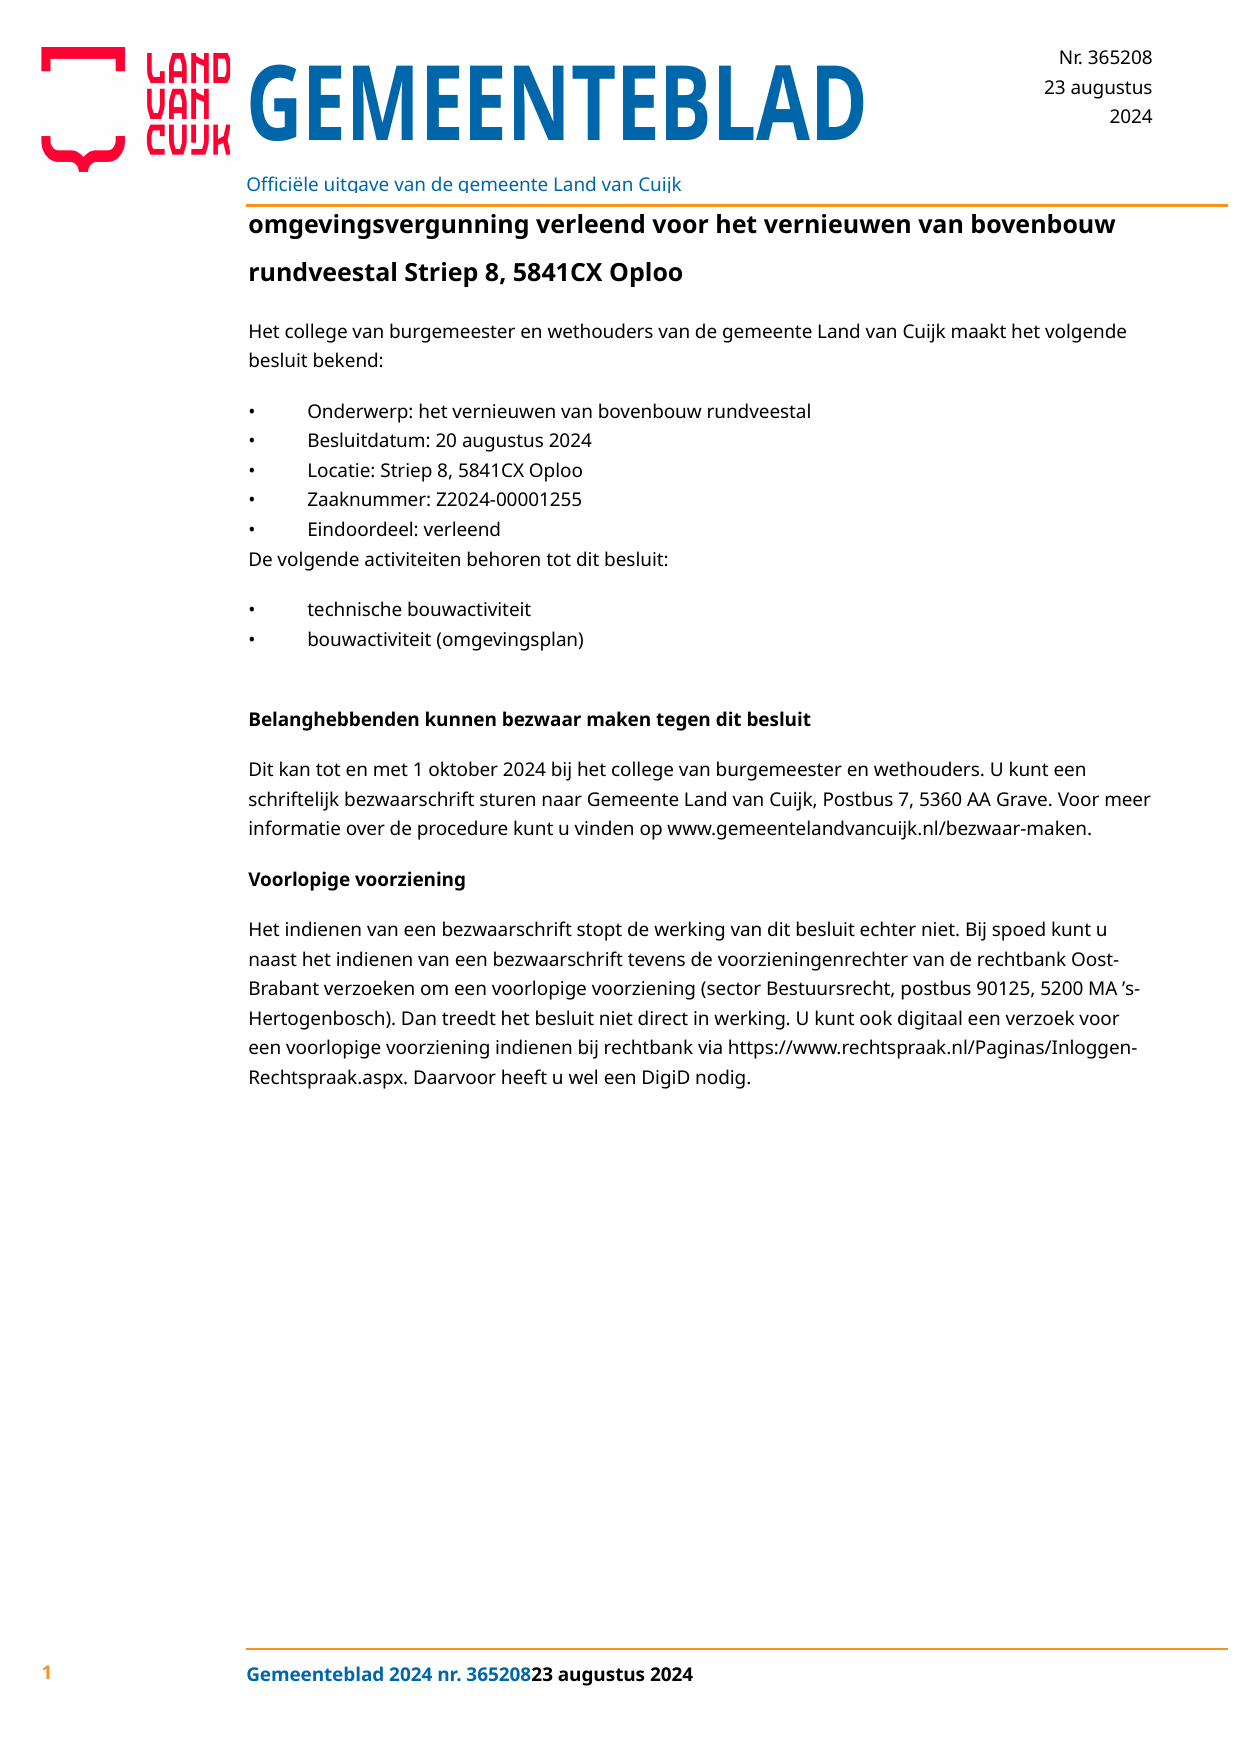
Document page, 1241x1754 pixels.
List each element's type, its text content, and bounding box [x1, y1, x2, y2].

text Het college van burgemeester en wethouders van de gemeente Land van Cuijk maakt het volgende besluit bekend: [248, 318, 1152, 373]
list Besluitdatum: 20 augustus 2024 [248, 427, 1152, 453]
list Zaaknummer: Z2024-00001255 [248, 487, 1152, 512]
picture [41, 47, 231, 172]
list Locatie: Striep 8, 5841CX Oploo [248, 457, 1152, 483]
text Het indienen van een bezwaarschrift stopt de werking van dit besluit echter niet. Bij spoed kunt u naast het indienen van een bezwaarschrift tevens de voorzieningenrechter van de rechtbank Oost-Brabant verzoeken om een voorlopige voorziening (sector Bestuursrecht, postbus 90125, 5200 MA ’s-Hertogenbosch). Dan treedt het besluit niet direct in werking. U kunt ook digitaal een verzoek voor een voorlopige voorziening indienen bij rechtbank via https://www.rechtspraak.nl/Paginas/Inloggen-Rechtspraak.aspx. Daarvoor heeft u wel een DigiD nodig. [248, 916, 1152, 1090]
text Voorlopige voorziening [248, 866, 1152, 892]
list bouwactiviteit (omgevingsplan) [248, 626, 1152, 652]
list Eindoordeel: verleend [248, 516, 1152, 542]
text Belanghebbenden kunnen bezwaar maken tegen dit besluit [248, 706, 1152, 732]
list technische bouwactiviteit [248, 596, 1152, 622]
text omgevingsvergunning verleend voor het vernieuwen van bovenbouw rundveestal Striep 8, 5841CX Oploo [248, 207, 1152, 288]
text De volgende activiteiten behoren tot dit besluit: [248, 546, 1152, 572]
list Onderwerp: het vernieuwen van bovenbouw rundveestal [248, 398, 1152, 424]
text Dit kan tot en met 1 oktober 2024 bij het college van burgemeester en wethouders. U kunt een schriftelijk bezwaarschrift sturen naar Gemeente Land van Cuijk, Postbus 7, 5360 AA Grave. Voor meer informatie over de procedure kunt u vinden op www.gemeentelandvancuijk.nl/bezwaar-maken. [248, 756, 1152, 841]
